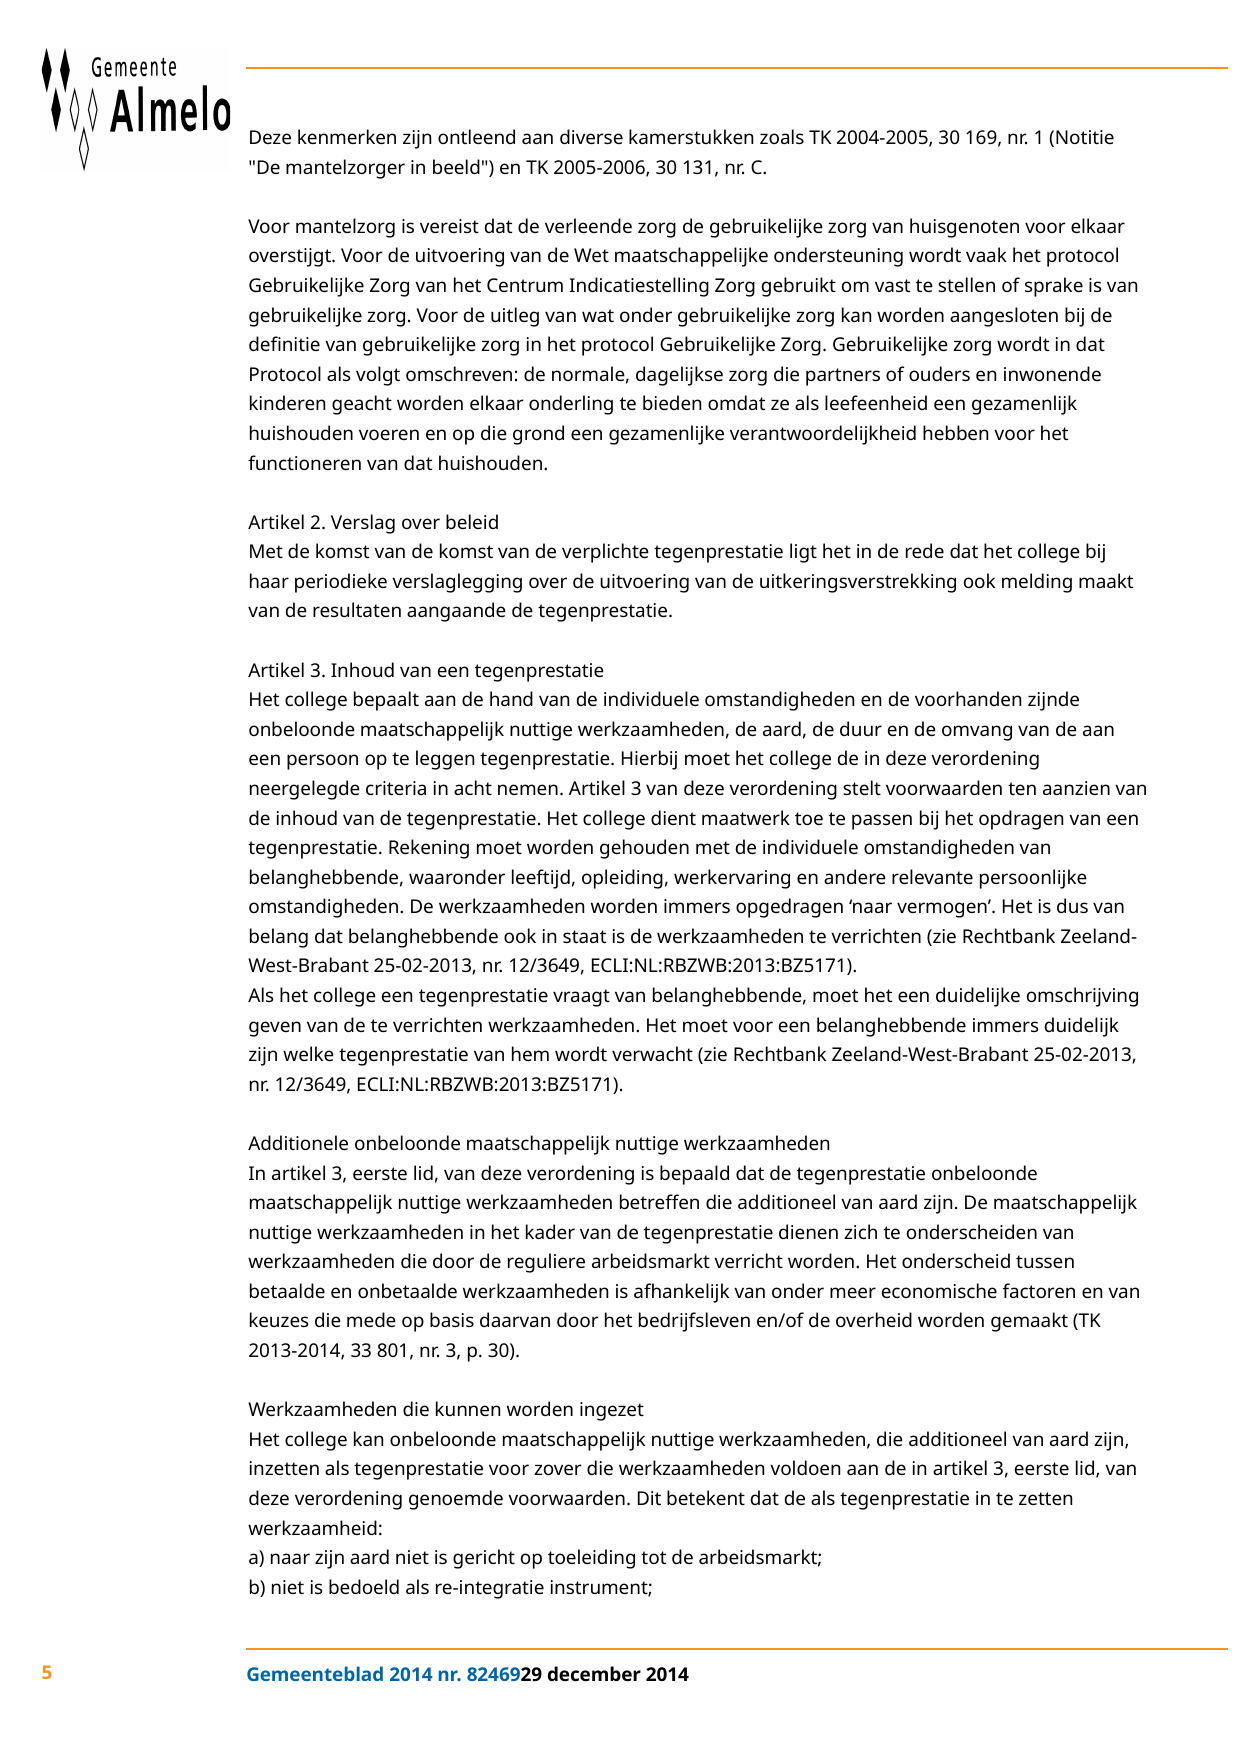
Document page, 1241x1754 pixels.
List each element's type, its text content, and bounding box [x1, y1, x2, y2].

text In artikel 3, eerste lid, van deze verordening is bepaald dat de tegenprestatie onbeloonde maatschappelijk nuttige werkzaamheden betreffen die additioneel van aard zijn. De maatschappelijk nuttige werkzaamheden in het kader van de tegenprestatie dienen zich te onderscheiden van werkzaamheden die door de reguliere arbeidsmarkt verricht worden. Het onderscheid tussen betaalde en onbetaalde werkzaamheden is afhankelijk van onder meer economische factoren en van keuzes die mede op basis daarvan door het bedrijfsleven en/of de overheid worden gemaakt (TK 2013-2014, 33 801, nr. 3, p. 30). [248, 1160, 1152, 1363]
text Het college bepaalt aan de hand van de individuele omstandigheden en de voorhanden zijnde onbeloonde maatschappelijk nuttige werkzaamheden, de aard, de duur en de omvang van de aan een persoon op te leggen tegenprestatie. Hierbij moet het college de in deze verordening neergelegde criteria in acht nemen. Artikel 3 van deze verordening stelt voorwaarden ten aanzien van de inhoud van de tegenprestatie. Het college dient maatwerk toe te passen bij het opdragen van een tegenprestatie. Rekening moet worden gehouden met de individuele omstandigheden van belanghebbende, waaronder leeftijd, opleiding, werkervaring en andere relevante persoonlijke omstandigheden. De werkzaamheden worden immers opgedragen ‘naar vermogen’. Het is dus van belang dat belanghebbende ook in staat is de werkzaamheden te verrichten (zie Rechtbank Zeeland-West-Brabant 25-02-2013, nr. 12/3649, ECLI:NL:RBZWB:2013:BZ5171). [248, 686, 1152, 978]
text Deze kenmerken zijn ontleend aan diverse kamerstukken zoals TK 2004-2005, 30 169, nr. 1 (Notitie "De mantelzorger in beeld") en TK 2005-2006, 30 131, nr. C. [248, 124, 1152, 180]
text b) niet is bedoeld als re-integratie instrument; [248, 1574, 1152, 1600]
text Met de komst van de komst van de verplichte tegenprestatie ligt het in de rede dat het college bij haar periodieke verslaglegging over de uitvoering van de uitkeringsverstrekking ook melding maakt van de resultaten aangaande de tegenprestatie. [248, 538, 1152, 623]
text a) naar zijn aard niet is gericht op toeleiding tot de arbeidsmarkt; [248, 1544, 1152, 1570]
text Als het college een tegenprestatie vraagt van belanghebbende, moet het een duidelijke omschrijving geven van de te verrichten werkzaamheden. Het moet voor een belanghebbende immers duidelijk zijn welke tegenprestatie van hem wordt verwacht (zie Rechtbank Zeeland-West-Brabant 25-02-2013, nr. 12/3649, ECLI:NL:RBZWB:2013:BZ5171). [248, 982, 1152, 1097]
text Voor mantelzorg is vereist dat de verleende zorg de gebruikelijke zorg van huisgenoten voor elkaar overstijgt. Voor de uitvoering van de Wet maatschappelijke ondersteuning wordt vaak het protocol Gebruikelijke Zorg van het Centrum Indicatiestelling Zorg gebruikt om vast te stellen of sprake is van gebruikelijke zorg. Voor de uitleg van wat onder gebruikelijke zorg kan worden aangesloten bij de definitie van gebruikelijke zorg in het protocol Gebruikelijke Zorg. Gebruikelijke zorg wordt in dat Protocol als volgt omschreven: de normale, dagelijkse zorg die partners of ouders en inwonende kinderen geacht worden elkaar onderling te bieden omdat ze als leefeenheid een gezamenlijk huishouden voeren en op die grond een gezamenlijke verantwoordelijkheid hebben voor het functioneren van dat huishouden. [248, 213, 1152, 476]
picture [41, 47, 231, 172]
text Werkzaamheden die kunnen worden ingezet [248, 1396, 1152, 1422]
text Additionele onbeloonde maatschappelijk nuttige werkzaamheden [248, 1130, 1152, 1156]
text Het college kan onbeloonde maatschappelijk nuttige werkzaamheden, die additioneel van aard zijn, inzetten als tegenprestatie voor zover die werkzaamheden voldoen aan de in artikel 3, eerste lid, van deze verordening genoemde voorwaarden. Dit betekent dat de als tegenprestatie in te zetten werkzaamheid: [248, 1426, 1152, 1541]
text Artikel 2. Verslag over beleid [248, 509, 1152, 535]
text Artikel 3. Inhoud van een tegenprestatie [248, 657, 1152, 683]
